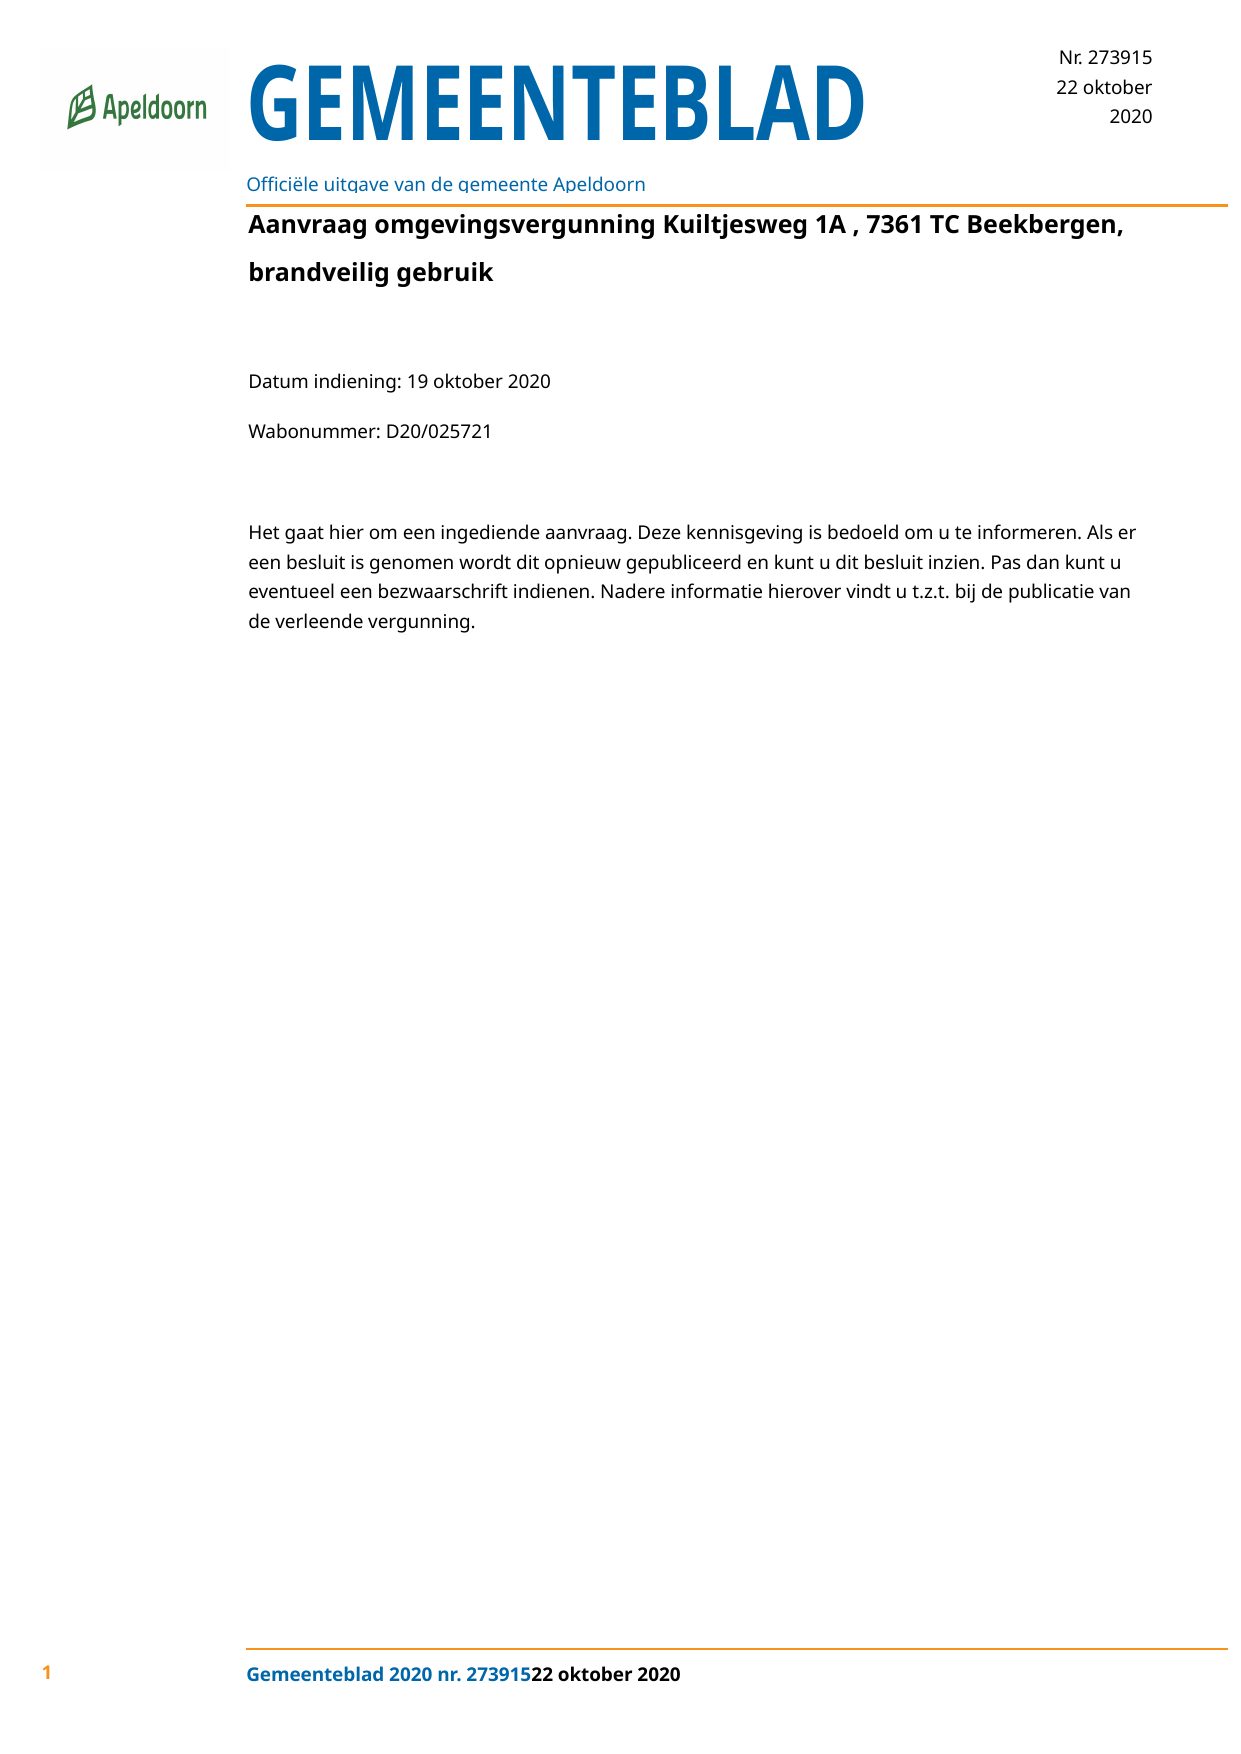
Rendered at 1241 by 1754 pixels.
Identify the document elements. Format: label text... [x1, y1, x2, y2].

text Aanvraag omgevingsvergunning Kuiltjesweg 1A , 7361 TC Beekbergen, brandveilig gebruik [248, 207, 1152, 288]
text Datum indiening: 19 oktober 2020 [248, 368, 1152, 394]
picture [41, 47, 231, 172]
text Wabonummer: D20/025721 [248, 419, 1152, 444]
text Het gaat hier om een ingediende aanvraag. Deze kennisgeving is bedoeld om u te informeren. Als er een besluit is genomen wordt dit opnieuw gepubliceerd en kunt u dit besluit inzien. Pas dan kunt u eventueel een bezwaarschrift indienen. Nadere informatie hierover vindt u t.z.t. bij de publicatie van de verleende vergunning. [248, 519, 1152, 634]
